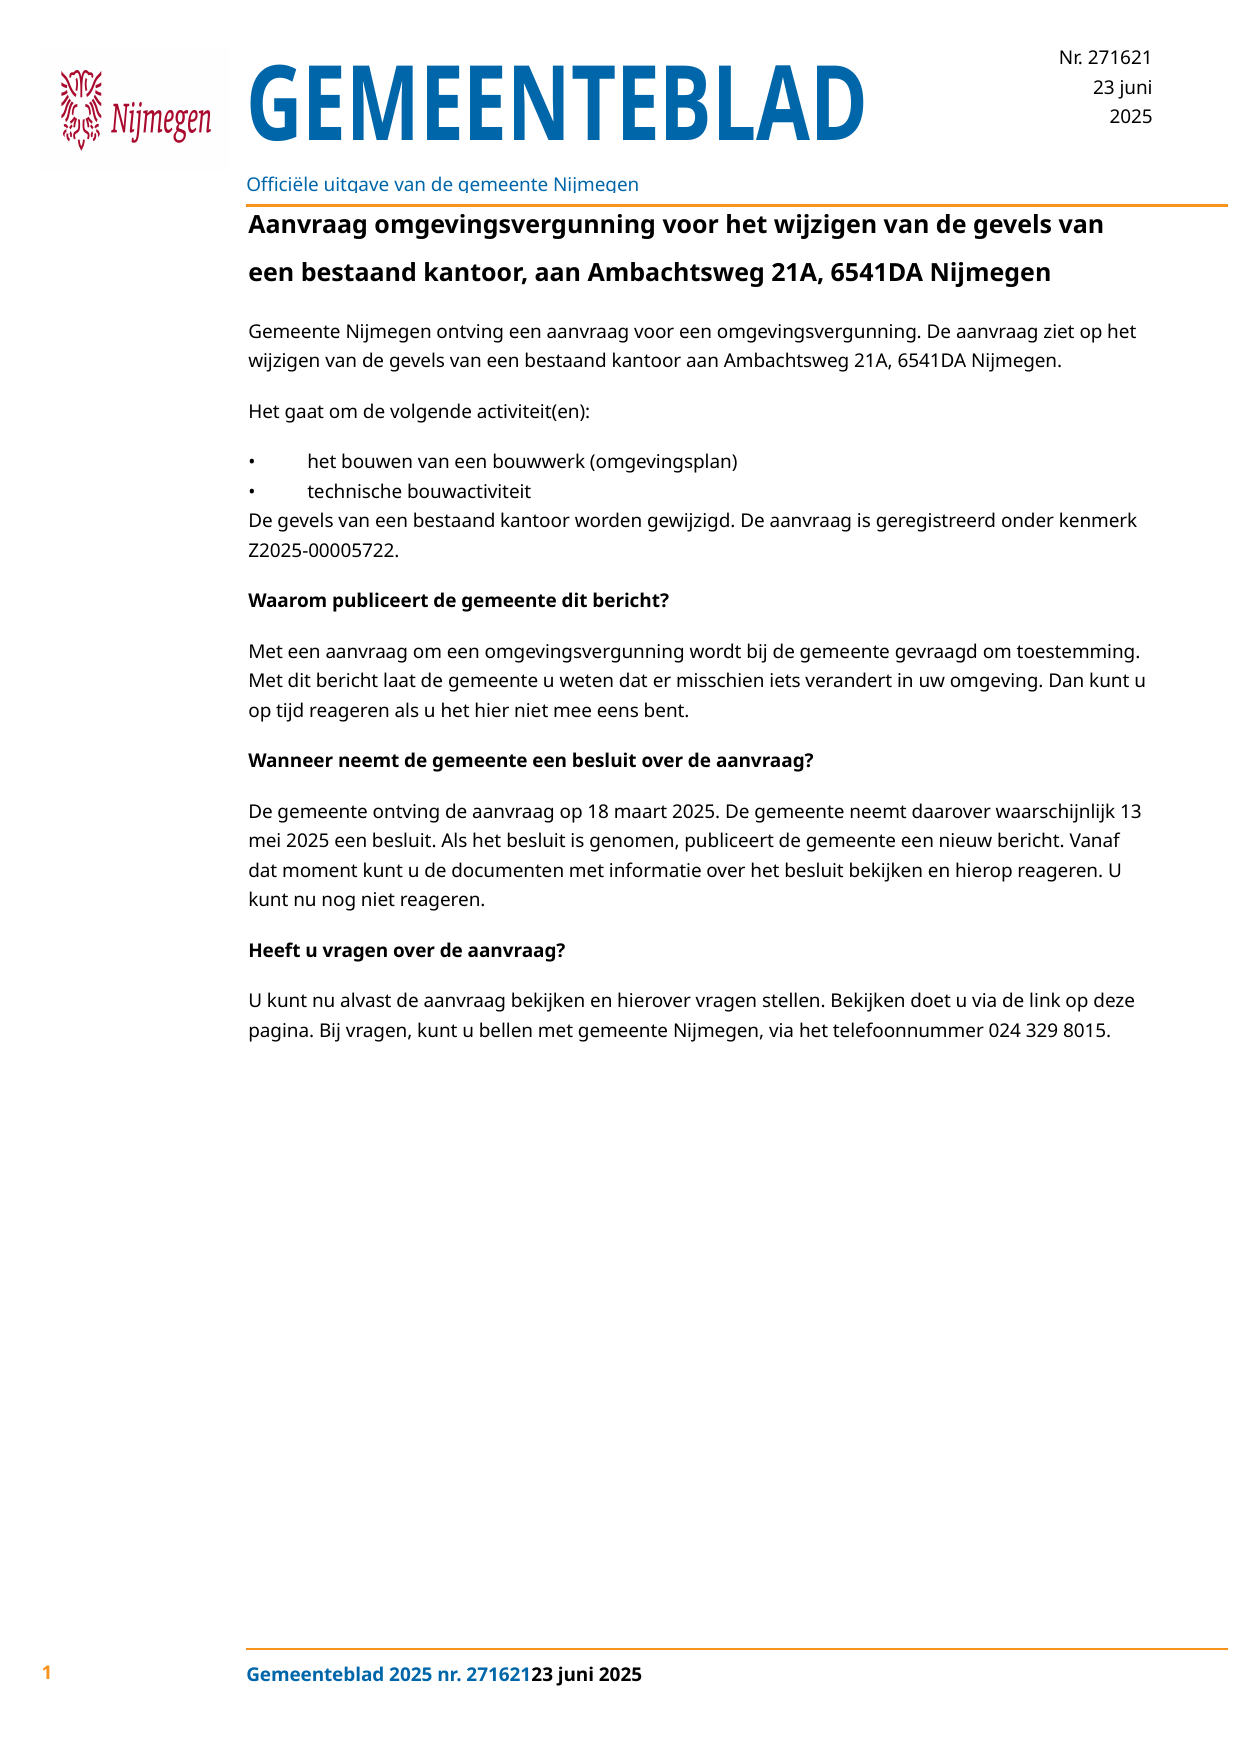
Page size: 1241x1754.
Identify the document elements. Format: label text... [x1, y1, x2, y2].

text De gemeente ontving de aanvraag op 18 maart 2025. De gemeente neemt daarover waarschijnlijk 13 mei 2025 een besluit. Als het besluit is genomen, publiceert de gemeente een nieuw bericht. Vanaf dat moment kunt u de documenten met informatie over het besluit bekijken en hierop reageren. U kunt nu nog niet reageren. [248, 798, 1152, 912]
text Het gaat om de volgende activiteit(en): [248, 398, 1152, 424]
text Gemeente Nijmegen ontving een aanvraag voor een omgevingsvergunning. De aanvraag ziet op het wijzigen van de gevels van een bestaand kantoor aan Ambachtsweg 21A, 6541DA Nijmegen. [248, 318, 1152, 373]
list technische bouwactiviteit [248, 478, 1152, 504]
text De gevels van een bestaand kantoor worden gewijzigd. De aanvraag is geregistreerd onder kenmerk Z2025-00005722. [248, 507, 1152, 563]
text Heeft u vragen over de aanvraag? [248, 937, 1152, 963]
text Waarom publiceert de gemeente dit bericht? [248, 587, 1152, 613]
list het bouwen van een bouwwerk (omgevingsplan) [248, 448, 1152, 474]
text Wanneer neemt de gemeente een besluit over de aanvraag? [248, 747, 1152, 773]
text U kunt nu alvast de aanvraag bekijken en hierover vragen stellen. Bekijken doet u via de link op deze pagina. Bij vragen, kunt u bellen met gemeente Nijmegen, via het telefoonnummer 024 329 8015. [248, 987, 1152, 1043]
text Met een aanvraag om een omgevingsvergunning wordt bij de gemeente gevraagd om toestemming. Met dit bericht laat de gemeente u weten dat er misschien iets verandert in uw omgeving. Dan kunt u op tijd reageren als u het hier niet mee eens bent. [248, 638, 1152, 723]
picture [41, 47, 231, 172]
text Aanvraag omgevingsvergunning voor het wijzigen van de gevels van een bestaand kantoor, aan Ambachtsweg 21A, 6541DA Nijmegen [248, 207, 1152, 288]
